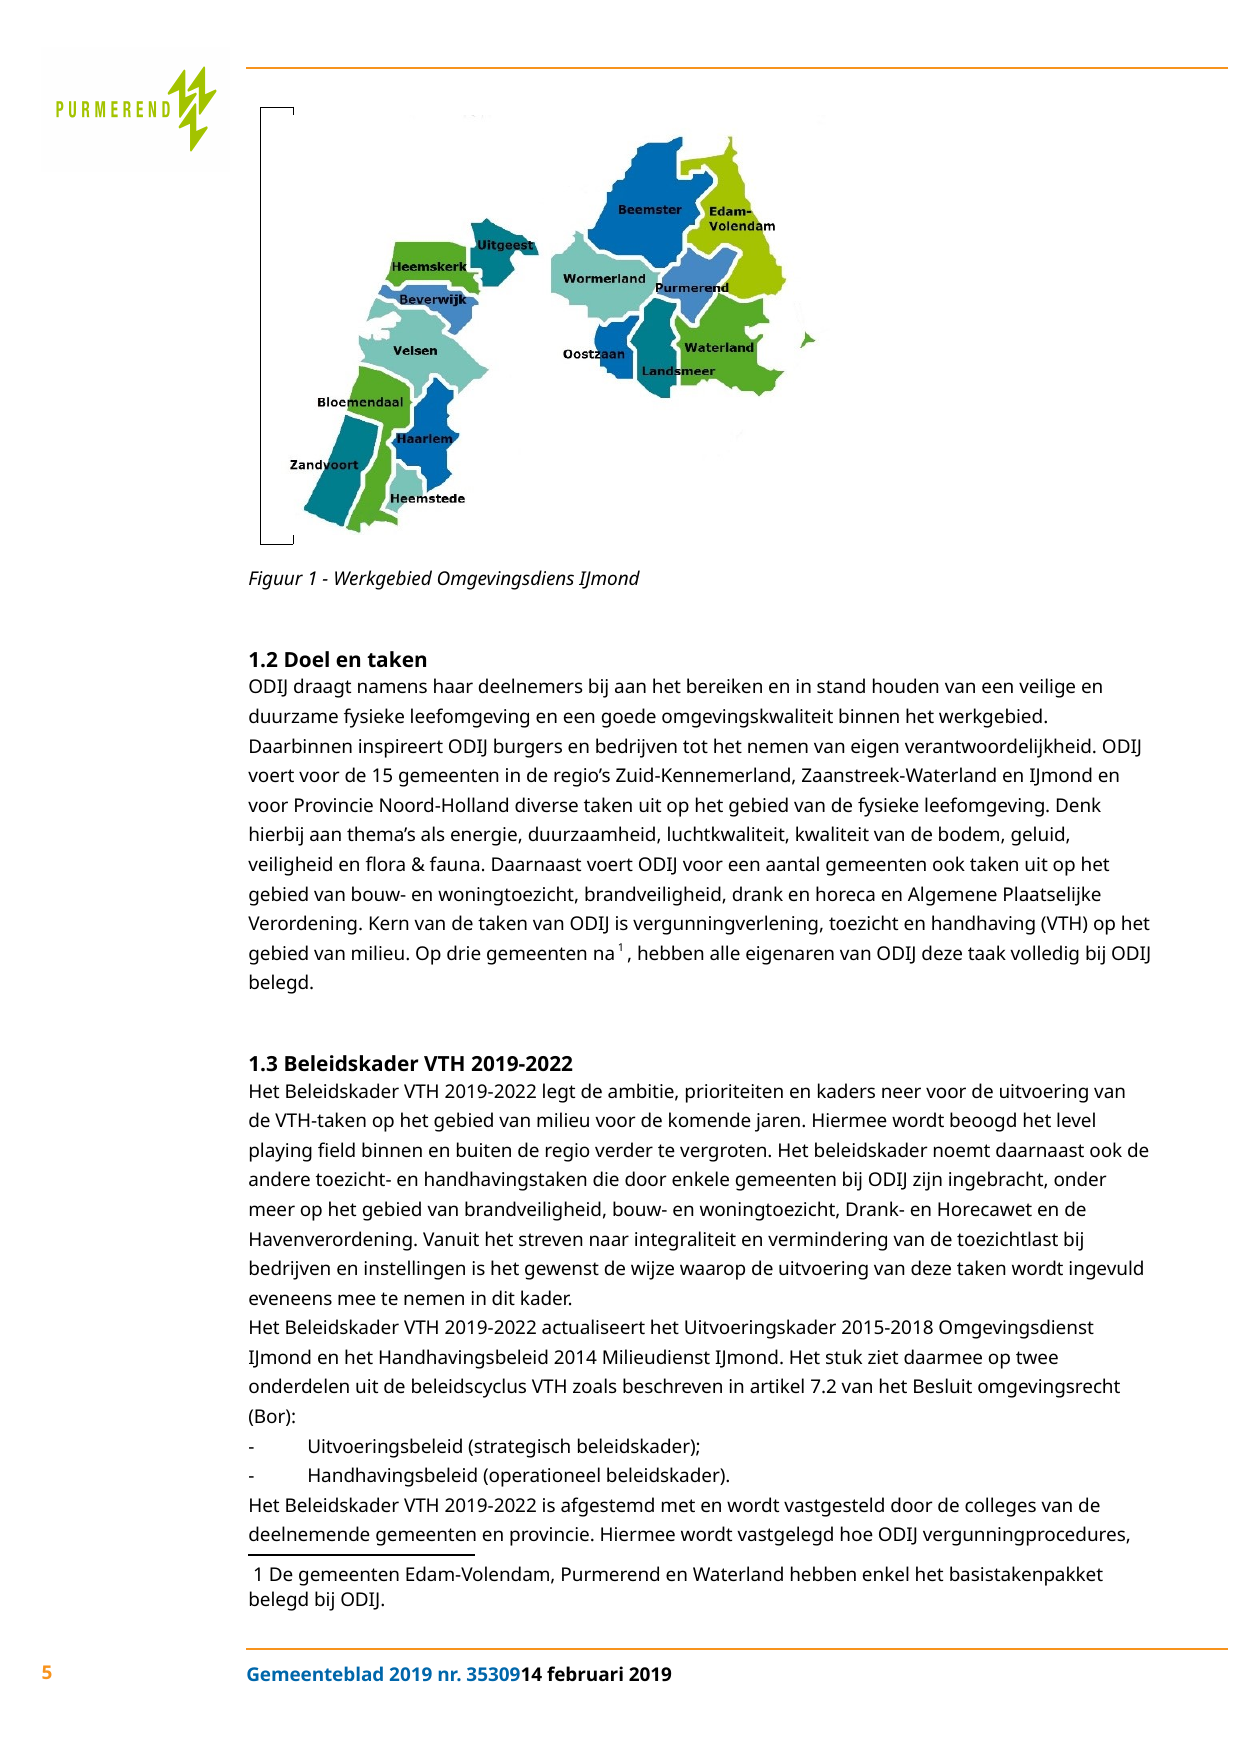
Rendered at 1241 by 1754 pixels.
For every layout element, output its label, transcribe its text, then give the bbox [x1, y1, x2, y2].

text 1.2 Doel en taken [248, 645, 1152, 674]
text ODIJ draagt namens haar deelnemers bij aan het bereiken en in stand houden van een veilige en duurzame fysieke leefomgeving en een goede omgevingskwaliteit binnen het werkgebied. Daarbinnen inspireert ODIJ burgers en bedrijven tot het nemen van eigen verantwoordelijkheid. ODIJ voert voor de 15 gemeenten in de regio’s Zuid-Kennemerland, Zaanstreek-Waterland en IJmond en voor Provincie Noord-Holland diverse taken uit op het gebied van de fysieke leefomgeving. Denk hierbij aan thema’s als energie, duurzaamheid, luchtkwaliteit, kwaliteit van de bodem, geluid, veiligheid en flora & fauna. Daarnaast voert ODIJ voor een aantal gemeenten ook taken uit op het gebied van bouw- en woningtoezicht, brandveiligheid, drank en horeca en Algemene Plaatselijke Verordening. Kern van de taken van ODIJ is vergunningverlening, toezicht en handhaving (VTH) op het gebied van milieu. Op drie gemeenten na, hebben alle eigenaren van ODIJ deze taak volledig bij ODIJ belegd. [248, 674, 1152, 995]
text Het Beleidskader VTH 2019-2022 legt de ambitie, prioriteiten en kaders neer voor de uitvoering van de VTH-taken op het gebied van milieu voor de komende jaren. Hiermee wordt beoogd het level playing field binnen en buiten de regio verder te vergroten. Het beleidskader noemt daarnaast ook de andere toezicht- en handhavingstaken die door enkele gemeenten bij ODIJ zijn ingebracht, onder meer op het gebied van brandveiligheid, bouw- en woningtoezicht, Drank- en Horecawet en de Havenverordening. Vanuit het streven naar integraliteit en vermindering van de toezichtlast bij bedrijven en instellingen is het gewenst de wijze waarop de uitvoering van deze taken wordt ingevuld eveneens mee te nemen in dit kader. [248, 1078, 1152, 1311]
picture [41, 47, 231, 172]
text Figuur 1 - Werkgebied Omgevingsdiens IJmond [248, 565, 1152, 591]
list Uitvoeringsbeleid (strategisch beleidskader); [248, 1433, 1152, 1459]
text Het Beleidskader VTH 2019-2022 actualiseert het Uitvoeringskader 2015-2018 Omgevingsdienst IJmond en het Handhavingsbeleid 2014 Milieudienst IJmond. Het stuk ziet daarmee op twee onderdelen uit de beleidscyclus VTH zoals beschreven in artikel 7.2 van het Besluit omgevingsrecht (Bor): [248, 1314, 1152, 1429]
text De gemeenten Edam-Volendam, Purmerend en Waterland hebben enkel het basistakenpakket belegd bij ODIJ. [248, 1561, 1152, 1612]
picture [268, 115, 830, 535]
text Het Beleidskader VTH 2019-2022 is afgestemd met en wordt vastgesteld door de colleges van de deelnemende gemeenten en provincie. Hiermee wordt vastgelegd hoe ODIJ vergunningprocedures, [248, 1492, 1152, 1547]
list Handhavingsbeleid (operationeel beleidskader). [248, 1462, 1152, 1488]
text 1.3 Beleidskader VTH 2019-2022 [248, 1049, 1152, 1078]
